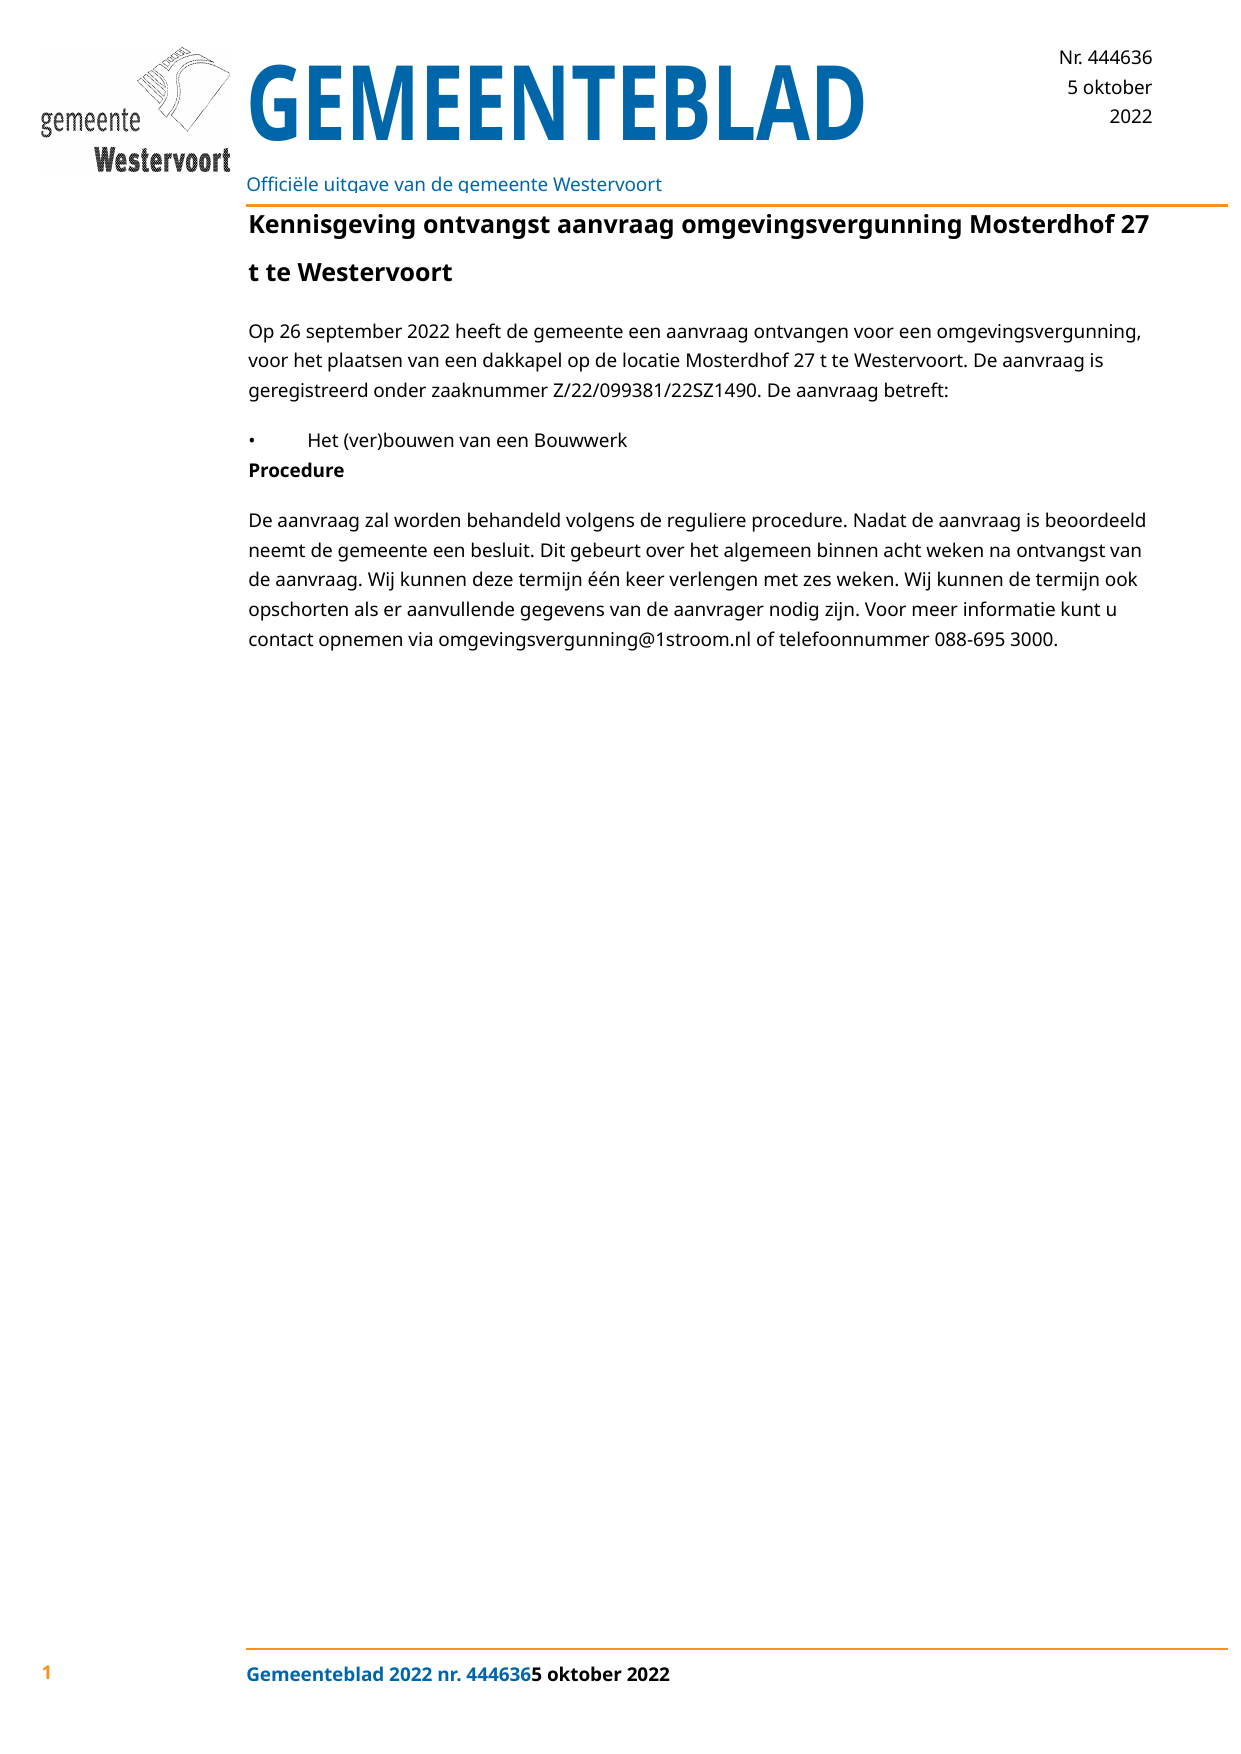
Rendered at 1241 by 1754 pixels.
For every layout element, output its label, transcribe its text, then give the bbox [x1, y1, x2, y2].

picture [41, 47, 231, 172]
text Op 26 september 2022 heeft de gemeente een aanvraag ontvangen voor een omgevingsvergunning, voor het plaatsen van een dakkapel op de locatie Mosterdhof 27 t te Westervoort. De aanvraag is geregistreerd onder zaaknummer Z/22/099381/22SZ1490. De aanvraag betreft: [248, 318, 1152, 403]
text Kennisgeving ontvangst aanvraag omgevingsvergunning Mosterdhof 27 t te Westervoort [248, 207, 1152, 288]
text Procedure [248, 457, 1152, 483]
list Het (ver)bouwen van een Bouwwerk [248, 427, 1152, 453]
text De aanvraag zal worden behandeld volgens de reguliere procedure. Nadat de aanvraag is beoordeeld neemt de gemeente een besluit. Dit gebeurt over het algemeen binnen acht weken na ontvangst van de aanvraag. Wij kunnen deze termijn één keer verlengen met zes weken. Wij kunnen de termijn ook opschorten als er aanvullende gegevens van de aanvrager nodig zijn. Voor meer informatie kunt u contact opnemen via omgevingsvergunning@1stroom.nl of telefoonnummer 088-695 3000. [248, 507, 1152, 652]
